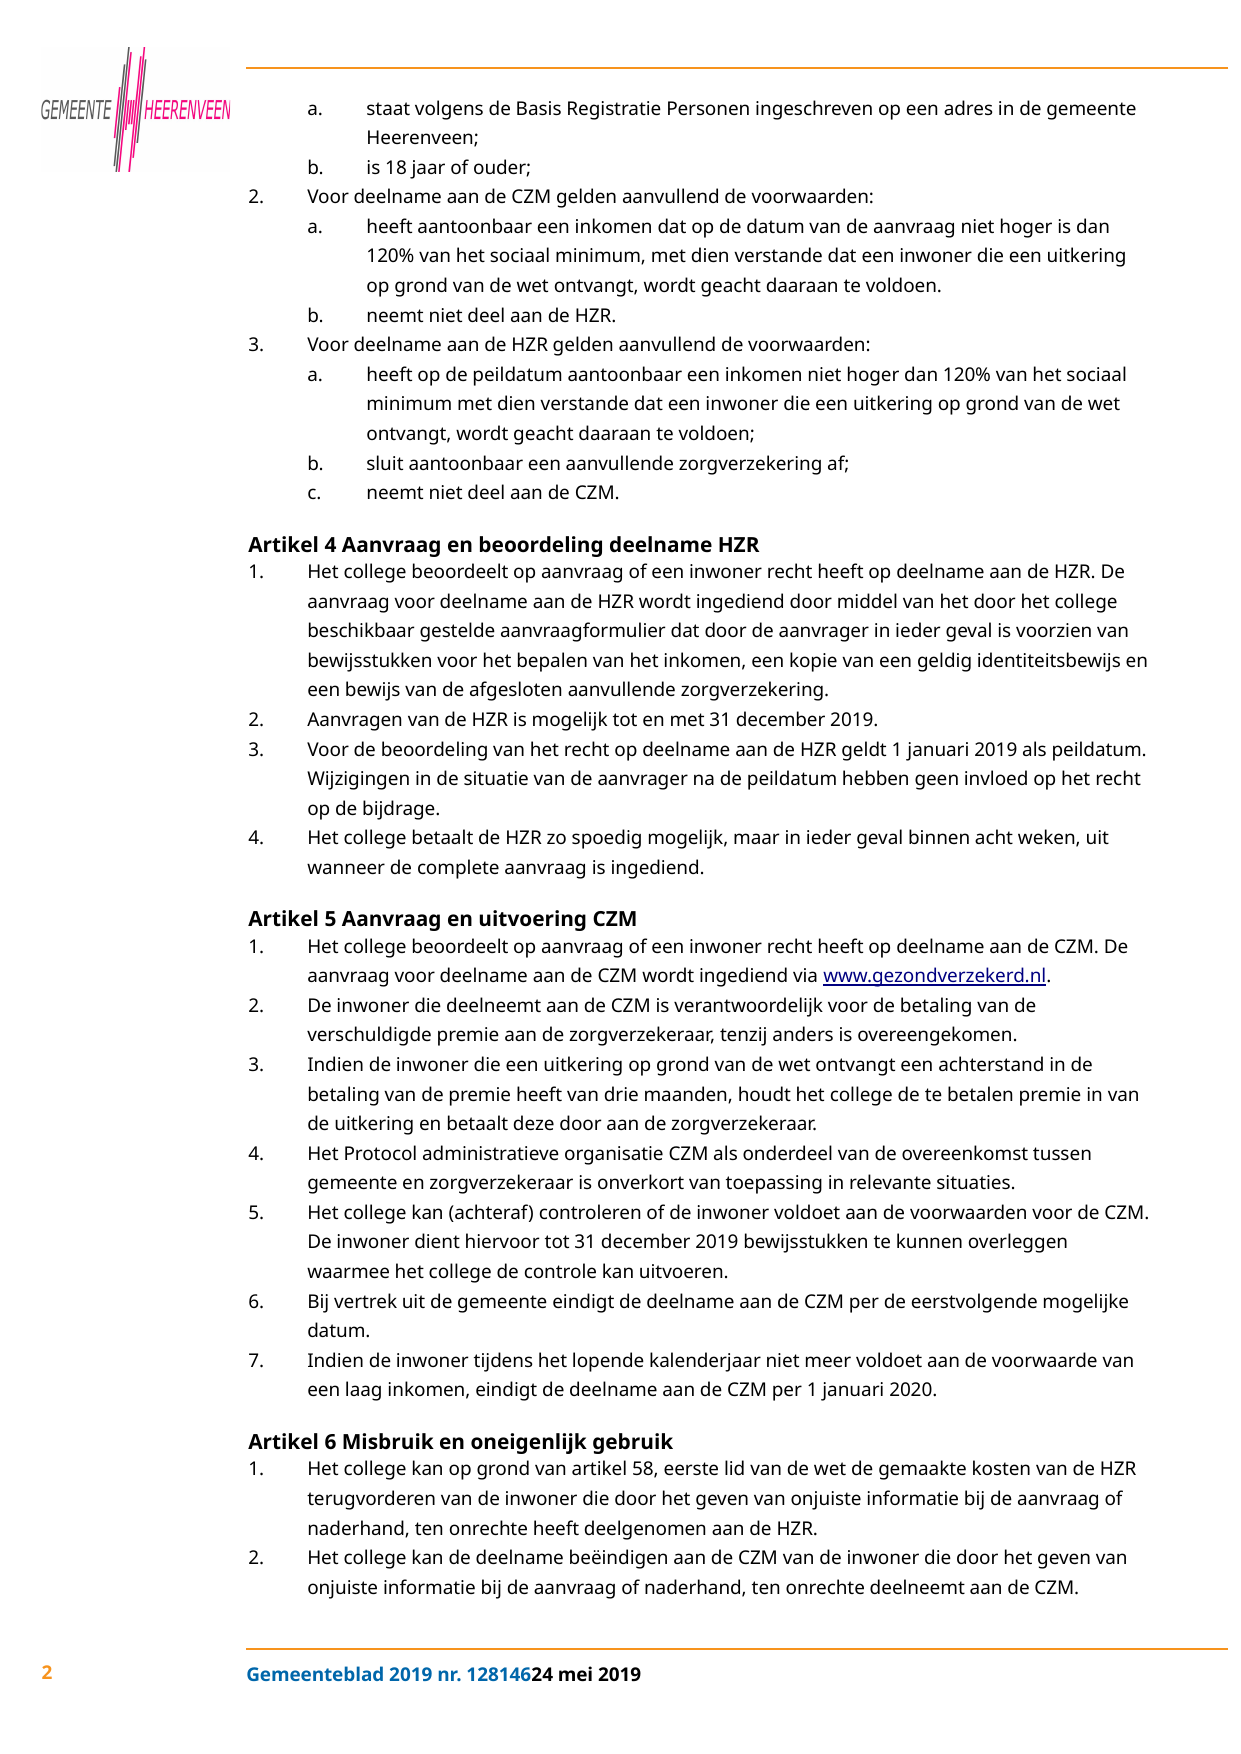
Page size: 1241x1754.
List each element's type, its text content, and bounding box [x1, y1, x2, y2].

list Bij vertrek uit de gemeente eindigt de deelname aan de CZM per de eerstvolgende mogelijke datum. [248, 1288, 1152, 1343]
list Indien de inwoner tijdens het lopende kalenderjaar niet meer voldoet aan de voorwaarde van een laag inkomen, eindigt de deelname aan de CZM per 1 januari 2020. [248, 1347, 1152, 1402]
list Aanvragen van de HZR is mogelijk tot en met 31 december 2019. [248, 706, 1152, 732]
text Artikel 6 Misbruik en oneigenlijk gebruik [248, 1427, 1152, 1456]
list Indien de inwoner die een uitkering op grond van de wet ontvangt een achterstand in de betaling van de premie heeft van drie maanden, houdt het college de te betalen premie in van de uitkering en betaalt deze door aan de zorgverzekeraar. [248, 1051, 1152, 1136]
list neemt niet deel aan de HZR. [307, 302, 1152, 328]
list sluit aantoonbaar een aanvullende zorgverzekering af; [307, 450, 1152, 476]
list Het college betaalt de HZR zo spoedig mogelijk, maar in ieder geval binnen acht weken, uit wanneer de complete aanvraag is ingediend. [248, 824, 1152, 880]
list Het college kan op grond van artikel 58, eerste lid van de wet de gemaakte kosten van de HZR terugvorderen van de inwoner die door het geven van onjuiste informatie bij de aanvraag of naderhand, ten onrechte heeft deelgenomen aan de HZR. [248, 1456, 1152, 1540]
list Voor deelname aan de HZR gelden aanvullend de voorwaarden: [248, 331, 1152, 357]
list Het college kan (achteraf) controleren of de inwoner voldoet aan de voorwaarden voor de CZM. De inwoner dient hiervoor tot 31 december 2019 bewijsstukken te kunnen overleggen waarmee het college de controle kan uitvoeren. [248, 1199, 1152, 1284]
list neemt niet deel aan de CZM. [307, 479, 1152, 505]
list Het Protocol administratieve organisatie CZM als onderdeel van de overeenkomst tussen gemeente en zorgverzekeraar is onverkort van toepassing in relevante situaties. [248, 1140, 1152, 1195]
list heeft aantoonbaar een inkomen dat op de datum van de aanvraag niet hoger is dan 120% van het sociaal minimum, met dien verstande dat een inwoner die een uitkering op grond van de wet ontvangt, wordt geacht daaraan te voldoen. [307, 213, 1152, 298]
text Artikel 5 Aanvraag en uitvoering CZM [248, 904, 1152, 933]
list is 18 jaar of ouder; [307, 154, 1152, 180]
list Het college beoordeelt op aanvraag of een inwoner recht heeft op deelname aan de CZM. De aanvraag voor deelname aan de CZM wordt ingediend via www.gezondverzekerd.nl. [248, 933, 1152, 988]
list Voor deelname aan de CZM gelden aanvullend de voorwaarden: [248, 183, 1152, 209]
picture [41, 47, 231, 172]
list staat volgens de Basis Registratie Personen ingeschreven op een adres in de gemeente Heerenveen; [307, 95, 1152, 150]
list De inwoner die deelneemt aan de CZM is verantwoordelijk voor de betaling van de verschuldigde premie aan de zorgverzekeraar, tenzij anders is overeengekomen. [248, 992, 1152, 1047]
list Het college beoordeelt op aanvraag of een inwoner recht heeft op deelname aan de HZR. De aanvraag voor deelname aan de HZR wordt ingediend door middel van het door het college beschikbaar gestelde aanvraagformulier dat door de aanvrager in ieder geval is voorzien van bewijsstukken voor het bepalen van het inkomen, een kopie van een geldig identiteitsbewijs en een bewijs van de afgesloten aanvullende zorgverzekering. [248, 558, 1152, 702]
list Voor de beoordeling van het recht op deelname aan de HZR geldt 1 januari 2019 als peildatum. Wijzigingen in de situatie van de aanvrager na de peildatum hebben geen invloed op het recht op de bijdrage. [248, 736, 1152, 821]
text Artikel 4 Aanvraag en beoordeling deelname HZR [248, 530, 1152, 558]
list heeft op de peildatum aantoonbaar een inkomen niet hoger dan 120% van het sociaal minimum met dien verstande dat een inwoner die een uitkering op grond van de wet ontvangt, wordt geacht daaraan te voldoen; [307, 361, 1152, 446]
list Het college kan de deelname beëindigen aan de CZM van de inwoner die door het geven van onjuiste informatie bij de aanvraag of naderhand, ten onrechte deelneemt aan de CZM. [248, 1544, 1152, 1599]
